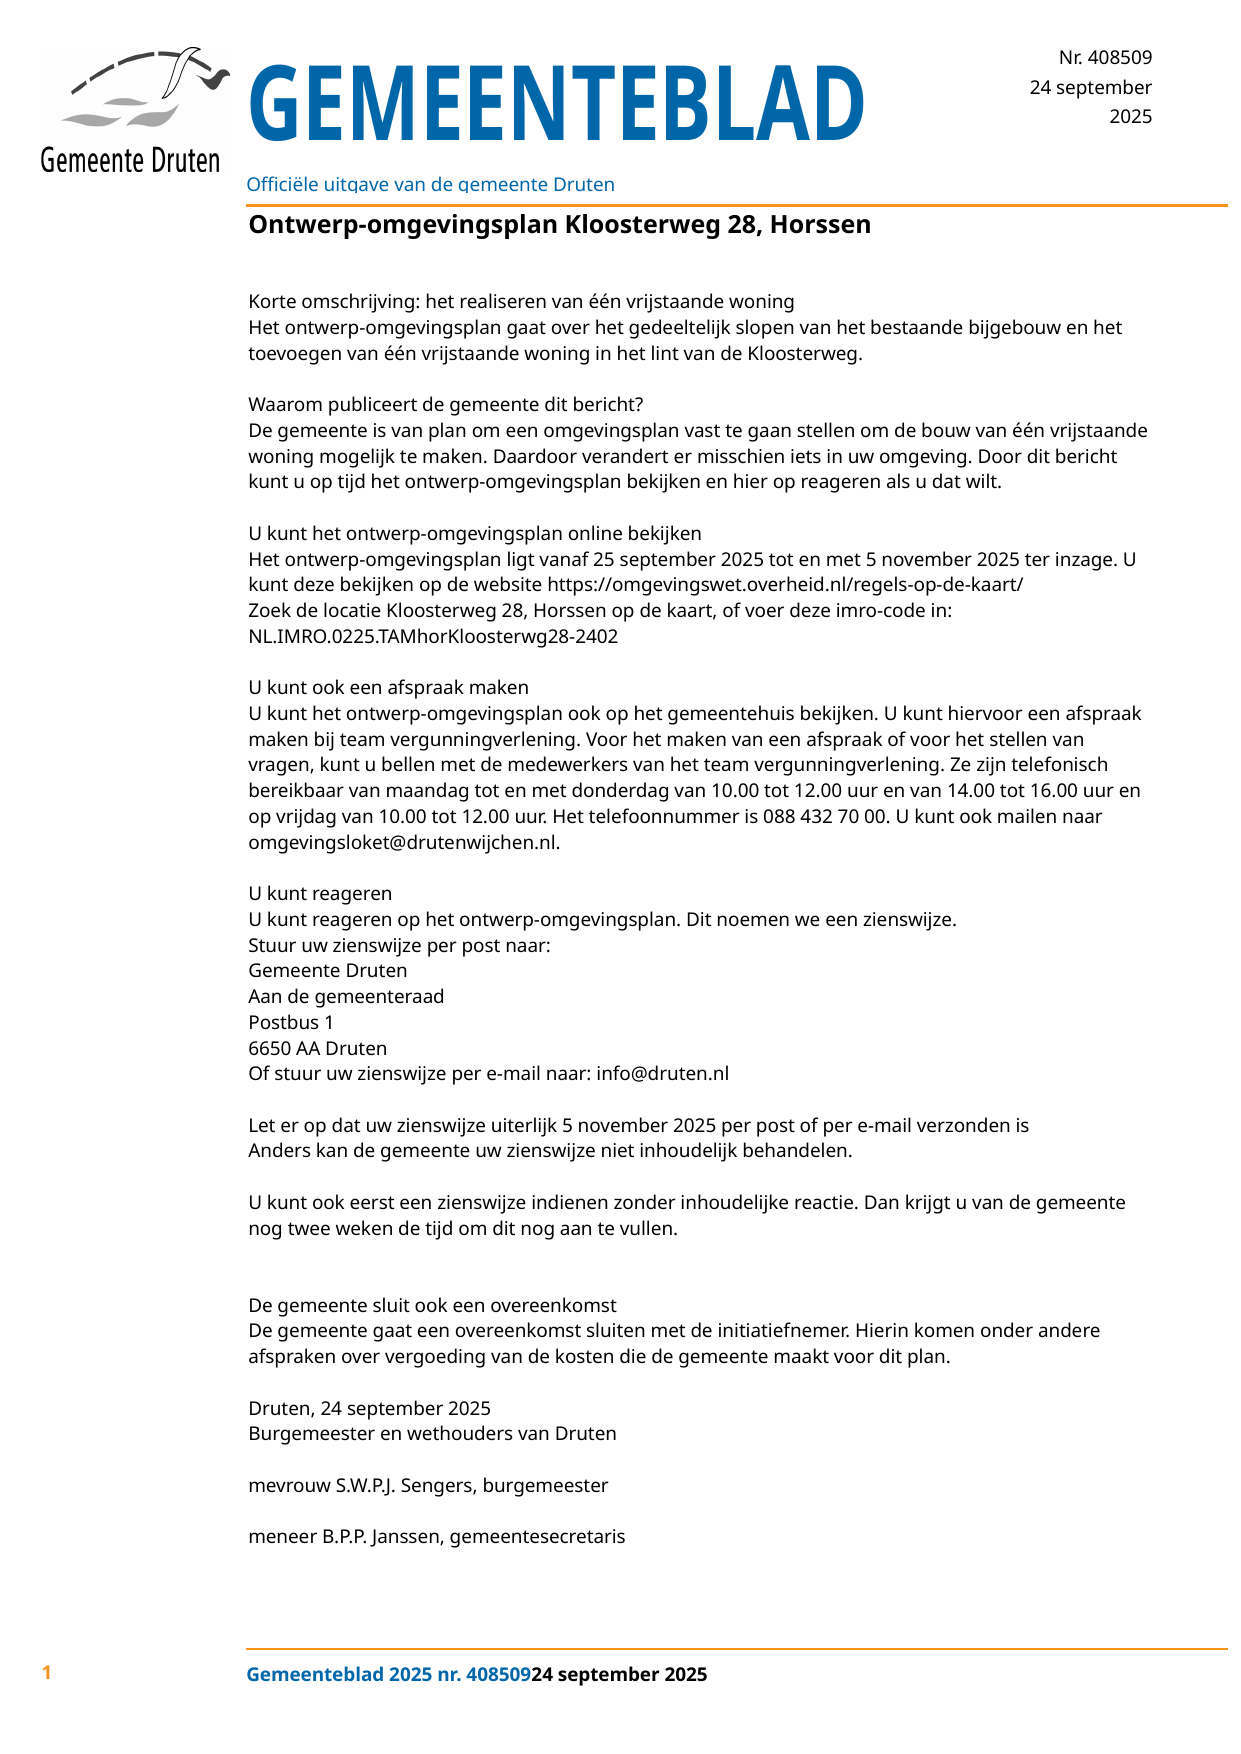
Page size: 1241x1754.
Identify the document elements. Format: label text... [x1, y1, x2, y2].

text De gemeente is van plan om een omgevingsplan vast te gaan stellen om de bouw van één vrijstaande woning mogelijk te maken. Daardoor verandert er misschien iets in uw omgeving. Door dit bericht kunt u op tijd het ontwerp-omgevingsplan bekijken en hier op reageren als u dat wilt. [248, 417, 1152, 494]
text De gemeente gaat een overeenkomst sluiten met de initiatiefnemer. Hierin komen onder andere afspraken over vergoeding van de kosten die de gemeente maakt voor dit plan. [248, 1318, 1152, 1369]
text U kunt ook eerst een zienswijze indienen zonder inhoudelijke reactie. Dan krijgt u van de gemeente nog twee weken de tijd om dit nog aan te vullen. [248, 1189, 1152, 1241]
text Stuur uw zienswijze per post naar: [248, 932, 1152, 957]
text Postbus 1 [248, 1009, 1152, 1035]
text Het ontwerp-omgevingsplan gaat over het gedeeltelijk slopen van het bestaande bijgebouw en het toevoegen van één vrijstaande woning in het lint van de Kloosterweg. [248, 314, 1152, 366]
text Gemeente Druten [248, 957, 1152, 983]
text Druten, 24 september 2025 [248, 1395, 1152, 1421]
text Anders kan de gemeente uw zienswijze niet inhoudelijk behandelen. [248, 1138, 1152, 1163]
text Waarom publiceert de gemeente dit bericht? [248, 391, 1152, 417]
text 6650 AA Druten [248, 1035, 1152, 1060]
text Burgemeester en wethouders van Druten [248, 1421, 1152, 1446]
text meneer B.P.P. Janssen, gemeentesecretaris [248, 1523, 1152, 1549]
text U kunt reageren [248, 880, 1152, 906]
text U kunt reageren op het ontwerp-omgevingsplan. Dit noemen we een zienswijze. [248, 906, 1152, 932]
text U kunt het ontwerp-omgevingsplan online bekijken [248, 520, 1152, 546]
text Let er op dat uw zienswijze uiterlijk 5 november 2025 per post of per e-mail verzonden is [248, 1112, 1152, 1138]
text U kunt het ontwerp-omgevingsplan ook op het gemeentehuis bekijken. U kunt hiervoor een afspraak maken bij team vergunningverlening. Voor het maken van een afspraak of voor het stellen van vragen, kunt u bellen met de medewerkers van het team vergunningverlening. Ze zijn telefonisch bereikbaar van maandag tot en met donderdag van 10.00 tot 12.00 uur en van 14.00 tot 16.00 uur en op vrijdag van 10.00 tot 12.00 uur. Het telefoonnummer is 088 432 70 00. U kunt ook mailen naar omgevingsloket@drutenwijchen.nl. [248, 700, 1152, 854]
text De gemeente sluit ook een overeenkomst [248, 1292, 1152, 1318]
text Zoek de locatie Kloosterweg 28, Horssen op de kaart, of voer deze imro-code in: NL.IMRO.0225.TAMhorKloosterwg28-2402 [248, 597, 1152, 649]
text Korte omschrijving: het realiseren van één vrijstaande woning [248, 288, 1152, 314]
text Aan de gemeenteraad [248, 983, 1152, 1009]
text U kunt ook een afspraak maken [248, 674, 1152, 700]
text Het ontwerp-omgevingsplan ligt vanaf 25 september 2025 tot en met 5 november 2025 ter inzage. U kunt deze bekijken op de website https://omgevingswet.overheid.nl/regels-op-de-kaart/ [248, 546, 1152, 597]
picture [41, 47, 231, 172]
text Of stuur uw zienswijze per e-mail naar: info@druten.nl [248, 1060, 1152, 1086]
text mevrouw S.W.P.J. Sengers, burgemeester [248, 1472, 1152, 1498]
text Ontwerp-omgevingsplan Kloosterweg 28, Horssen [248, 207, 1152, 241]
